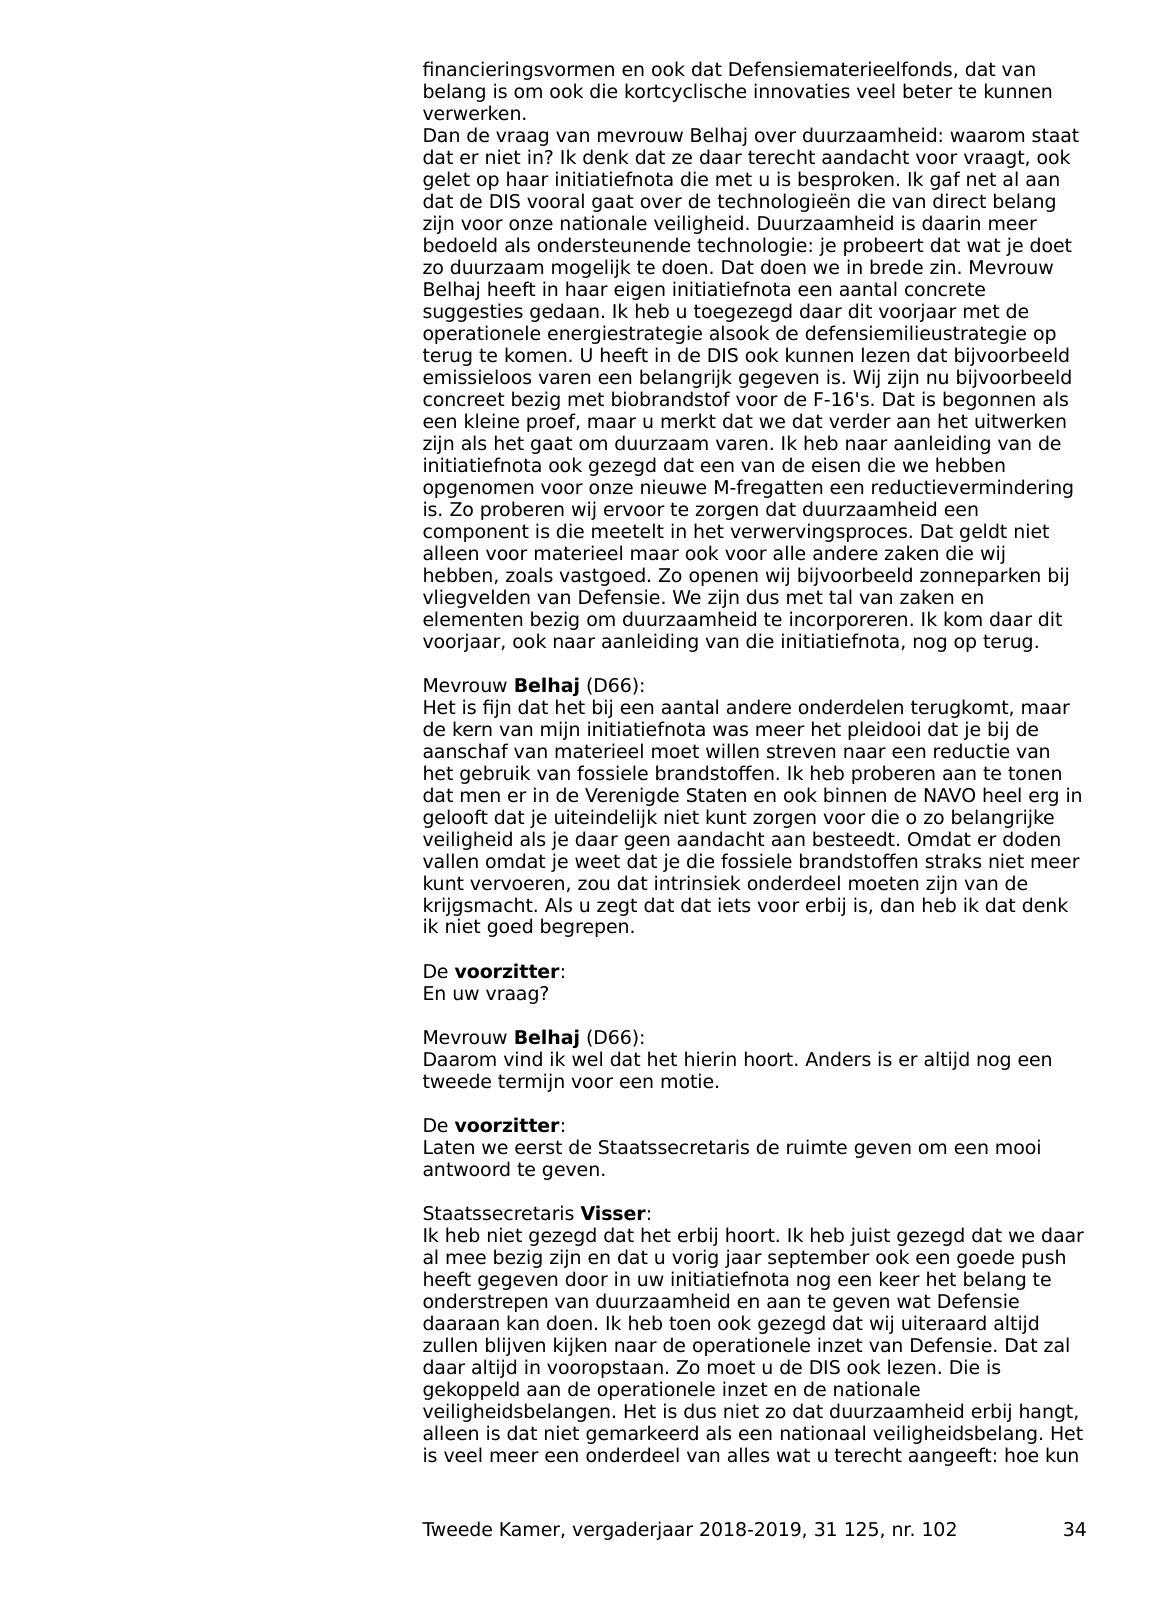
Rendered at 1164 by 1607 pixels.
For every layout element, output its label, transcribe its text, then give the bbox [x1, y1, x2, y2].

text De voorzitter: [422, 961, 1087, 983]
text Mevrouw Belhaj (D66): [422, 1027, 1087, 1049]
text De voorzitter: [422, 1115, 1087, 1137]
text Staatssecretaris Visser: [422, 1203, 1087, 1225]
text En uw vraag? [422, 983, 1087, 1004]
text Daarom vind ik wel dat het hierin hoort. Anders is er altijd nog een tweede termijn voor een motie. [422, 1049, 1087, 1093]
text Ik heb niet gezegd dat het erbij hoort. Ik heb juist gezegd dat we daar al mee bezig zijn en dat u vorig jaar september ook een goede push heeft gegeven door in uw initiatiefnota nog een keer het belang te onderstrepen van duurzaamheid en aan te geven wat Defensie daaraan kan doen. Ik heb toen ook gezegd dat wij uiteraard altijd zullen blijven kijken naar de operationele inzet van Defensie. Dat zal daar altijd in vooropstaan. Zo moet u de DIS ook lezen. Die is gekoppeld aan de operationele inzet en de nationale veiligheidsbelangen. Het is dus niet zo dat duurzaamheid erbij hangt, alleen is dat niet gemarkeerd als een nationaal veiligheidsbelang. Het is veel meer een onderdeel van alles wat u terecht aangeeft: hoe kun [422, 1225, 1087, 1467]
text financieringsvormen en ook dat Defensiematerieelfonds, dat van belang is om ook die kortcyclische innovaties veel beter te kunnen verwerken. [422, 59, 1087, 125]
text Het is fijn dat het bij een aantal andere onderdelen terugkomt, maar de kern van mijn initiatiefnota was meer het pleidooi dat je bij de aanschaf van materieel moet willen streven naar een reductie van het gebruik van fossiele brandstoffen. Ik heb proberen aan te tonen dat men er in de Verenigde Staten en ook binnen de NAVO heel erg in gelooft dat je uiteindelijk niet kunt zorgen voor die o zo belangrijke veiligheid als je daar geen aandacht aan besteedt. Omdat er doden vallen omdat je weet dat je die fossiele brandstoffen straks niet meer kunt vervoeren, zou dat intrinsiek onderdeel moeten zijn van de krijgsmacht. Als u zegt dat dat iets voor erbij is, dan heb ik dat denk ik niet goed begrepen. [422, 697, 1087, 938]
text Dan de vraag van mevrouw Belhaj over duurzaamheid: waarom staat dat er niet in? Ik denk dat ze daar terecht aandacht voor vraagt, ook gelet op haar initiatiefnota die met u is besproken. Ik gaf net al aan dat de DIS vooral gaat over de technologieën die van direct belang zijn voor onze nationale veiligheid. Duurzaamheid is daarin meer bedoeld als ondersteunende technologie: je probeert dat wat je doet zo duurzaam mogelijk te doen. Dat doen we in brede zin. Mevrouw Belhaj heeft in haar eigen initiatiefnota een aantal concrete suggesties gedaan. Ik heb u toegezegd daar dit voorjaar met de operationele energiestrategie alsook de defensiemilieustrategie op terug te komen. U heeft in de DIS ook kunnen lezen dat bijvoorbeeld emissieloos varen een belangrijk gegeven is. Wij zijn nu bijvoorbeeld concreet bezig met biobrandstof voor de F-16's. Dat is begonnen als een kleine proef, maar u merkt dat we dat verder aan het uitwerken zijn als het gaat om duurzaam varen. Ik heb naar aanleiding van de initiatiefnota ook gezegd dat een van de eisen die we hebben opgenomen voor onze nieuwe M-fregatten een reductievermindering is. Zo proberen wij ervoor te zorgen dat duurzaamheid een component is die meetelt in het verwervingsproces. Dat geldt niet alleen voor materieel maar ook voor alle andere zaken die wij hebben, zoals vastgoed. Zo openen wij bijvoorbeeld zonneparken bij vliegvelden van Defensie. We zijn dus met tal van zaken en elementen bezig om duurzaamheid te incorporeren. Ik kom daar dit voorjaar, ook naar aanleiding van die initiatiefnota, nog op terug. [422, 125, 1087, 652]
text Laten we eerst de Staatssecretaris de ruimte geven om een mooi antwoord te geven. [422, 1137, 1087, 1181]
text Mevrouw Belhaj (D66): [422, 675, 1087, 697]
